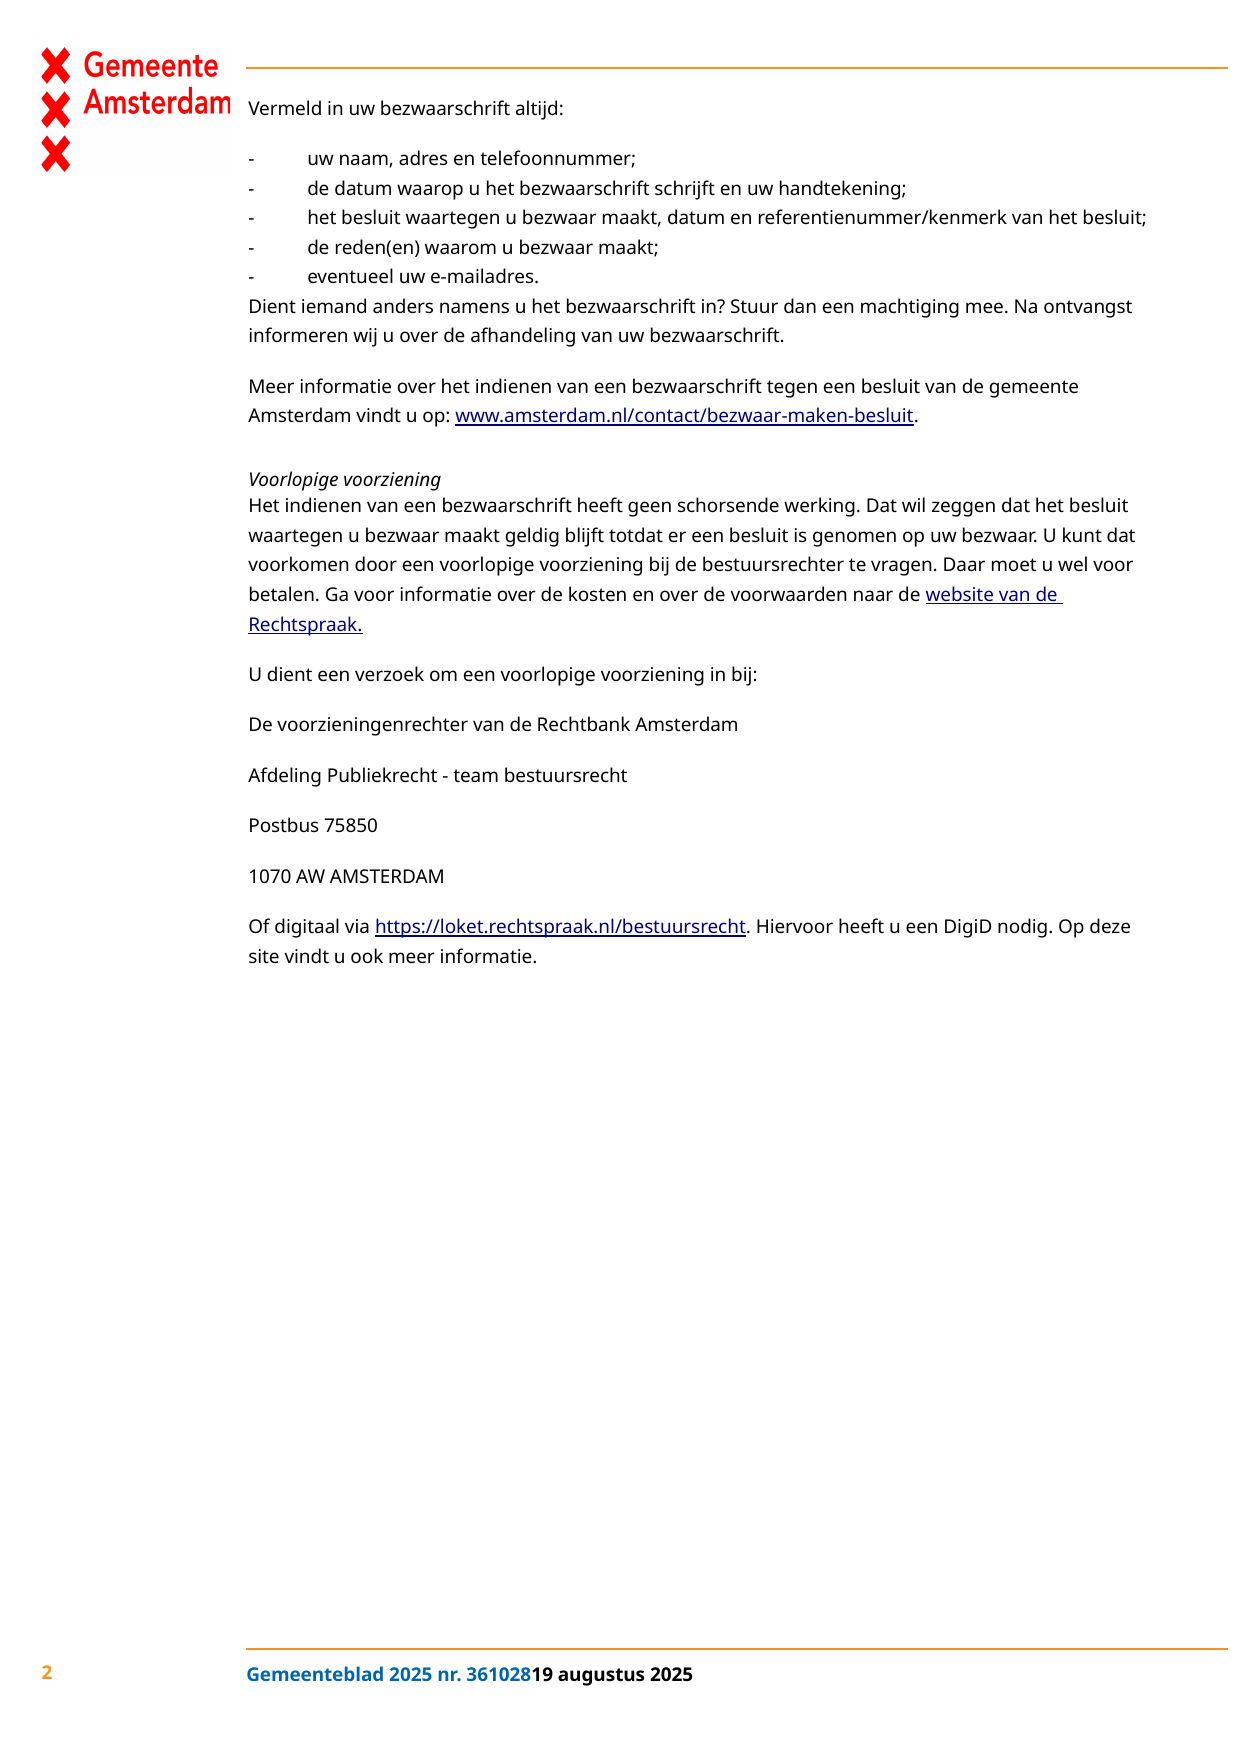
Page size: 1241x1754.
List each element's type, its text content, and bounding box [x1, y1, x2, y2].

text Postbus 75850 [248, 812, 1152, 838]
list de reden(en) waarom u bezwaar maakt; [248, 234, 1152, 260]
text Het indienen van een bezwaarschrift heeft geen schorsende werking. Dat wil zeggen dat het besluit waartegen u bezwaar maakt geldig blijft totdat er een besluit is genomen op uw bezwaar. U kunt dat voorkomen door een voorlopige voorziening bij de bestuursrechter te vragen. Daar moet u wel voor betalen. Ga voor informatie over de kosten en over de voorwaarden naar de website van de Rechtspraak. [248, 492, 1152, 636]
text Voorlopige voorziening [248, 467, 1152, 492]
text Vermeld in uw bezwaarschrift altijd: [248, 95, 1152, 121]
list het besluit waartegen u bezwaar maakt, datum en referentienummer/kenmerk van het besluit; [248, 204, 1152, 230]
text Dient iemand anders namens u het bezwaarschrift in? Stuur dan een machtiging mee. Na ontvangst informeren wij u over de afhandeling van uw bezwaarschrift. [248, 293, 1152, 348]
text 1070 AW AMSTERDAM [248, 863, 1152, 888]
text U dient een verzoek om een voorlopige voorziening in bij: [248, 661, 1152, 687]
text Afdeling Publiekrecht - team bestuursrecht [248, 762, 1152, 788]
text Of digitaal via https://loket.rechtspraak.nl/bestuursrecht. Hiervoor heeft u een DigiD nodig. Op deze site vindt u ook meer informatie. [248, 913, 1152, 968]
list eventueel uw e-mailadres. [248, 263, 1152, 289]
picture [41, 47, 231, 172]
text Meer informatie over het indienen van een bezwaarschrift tegen een besluit van de gemeente Amsterdam vindt u op: www.amsterdam.nl/contact/bezwaar-maken-besluit. [248, 373, 1152, 428]
list de datum waarop u het bezwaarschrift schrijft en uw handtekening; [248, 175, 1152, 201]
text De voorzieningenrechter van de Rechtbank Amsterdam [248, 712, 1152, 737]
list uw naam, adres en telefoonnummer; [248, 145, 1152, 171]
